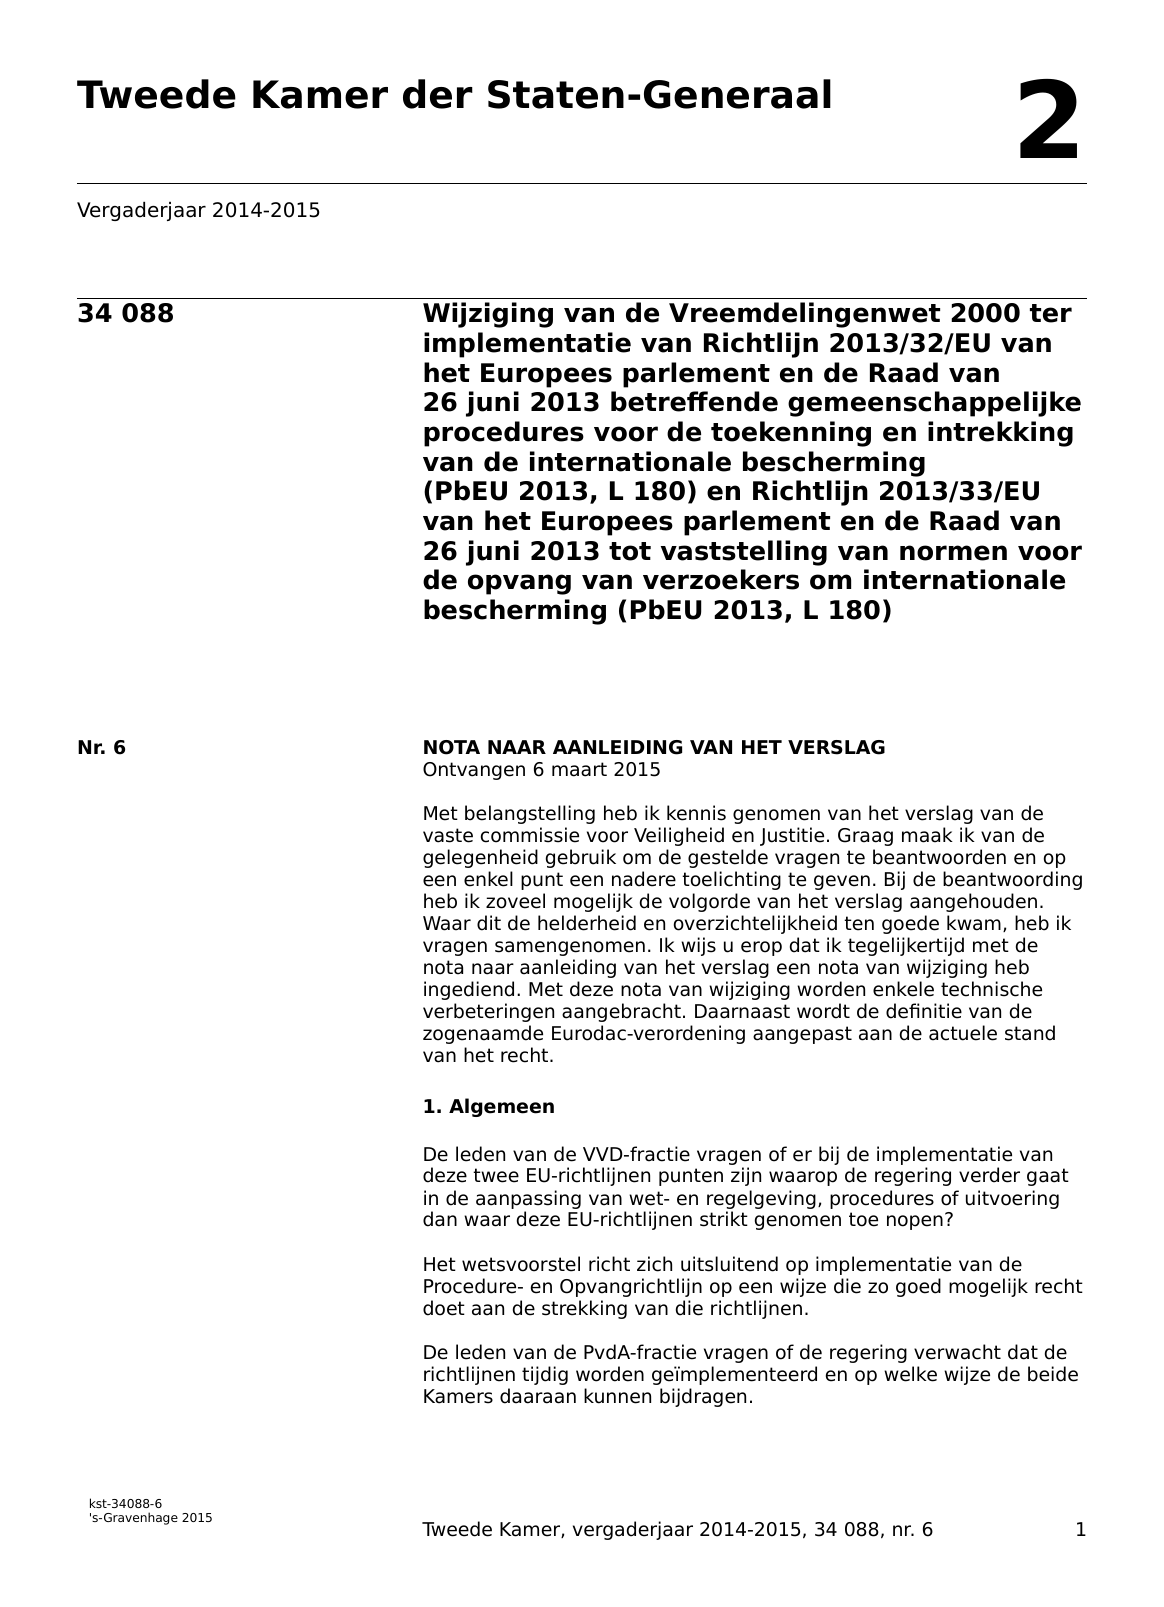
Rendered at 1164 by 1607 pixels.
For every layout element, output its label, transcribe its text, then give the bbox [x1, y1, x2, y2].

text Het wetsvoorstel richt zich uitsluitend op implementatie van de Procedure- en Opvangrichtlijn op een wijze die zo goed mogelijk recht doet aan de strekking van die richtlijnen. [422, 1253, 1087, 1319]
text 's-Gravenhage 2015 [88, 1511, 323, 1525]
text Ontvangen 6 maart 2015 [422, 758, 1087, 781]
table_header 2 [886, 59, 1087, 183]
subtitle 1. Algemeen [422, 1096, 1087, 1118]
table_header Tweede Kamer der Staten-Generaal [77, 59, 886, 183]
text De leden van de VVD-fractie vragen of er bij de implementatie van deze twee EU-richtlijnen punten zijn waarop de regering verder gaat in de aanpassing van wet- en regelgeving, procedures of uitvoering dan waar deze EU-richtlijnen strikt genomen toe nopen? [422, 1143, 1087, 1231]
text Met belangstelling heb ik kennis genomen van het verslag van de vaste commissie voor Veiligheid en Justitie. Graag maak ik van de gelegenheid gebruik om de gestelde vragen te beantwoorden en op een enkel punt een nadere toelichting te geven. Bij de beantwoording heb ik zoveel mogelijk de volgorde van het verslag aangehouden. Waar dit de helderheid en overzichtelijkheid ten goede kwam, heb ik vragen samengenomen. Ik wijs u erop dat ik tegelijkertijd met de nota naar aanleiding van het verslag een nota van wijziging heb ingediend. Met deze nota van wijziging worden enkele technische verbeteringen aangebracht. Daarnaast wordt de definitie van de zogenaamde Eurodac-verordening aangepast aan de actuele stand van het recht. [422, 803, 1087, 1066]
text De leden van de PvdA-fractie vragen of de regering verwacht dat de richtlijnen tijdig worden geïmplementeerd en op welke wijze de beide Kamers daaraan kunnen bijdragen. [422, 1342, 1087, 1408]
subtitle 34 088 Wijziging van de Vreemdelingenwet 2000 ter implementatie van Richtlijn 2013/32/EU van het Europees parlement en de Raad van 26 juni 2013 betreffende gemeenschappelijke procedures voor de toekenning en intrekking van de internationale bescherming (PbEU 2013, L 180) en Richtlijn 2013/33/EU van het Europees parlement en de Raad van 26 juni 2013 tot vaststelling van normen voor de opvang van verzoekers om internationale bescherming (PbEU 2013, L 180) [77, 299, 1087, 626]
text kst-34088-6 [88, 1497, 323, 1511]
subtitle Nr. 6 NOTA NAAR AANLEIDING VAN HET VERSLAG [77, 737, 1087, 758]
table_cell Vergaderjaar 2014-2015 [77, 184, 1087, 298]
